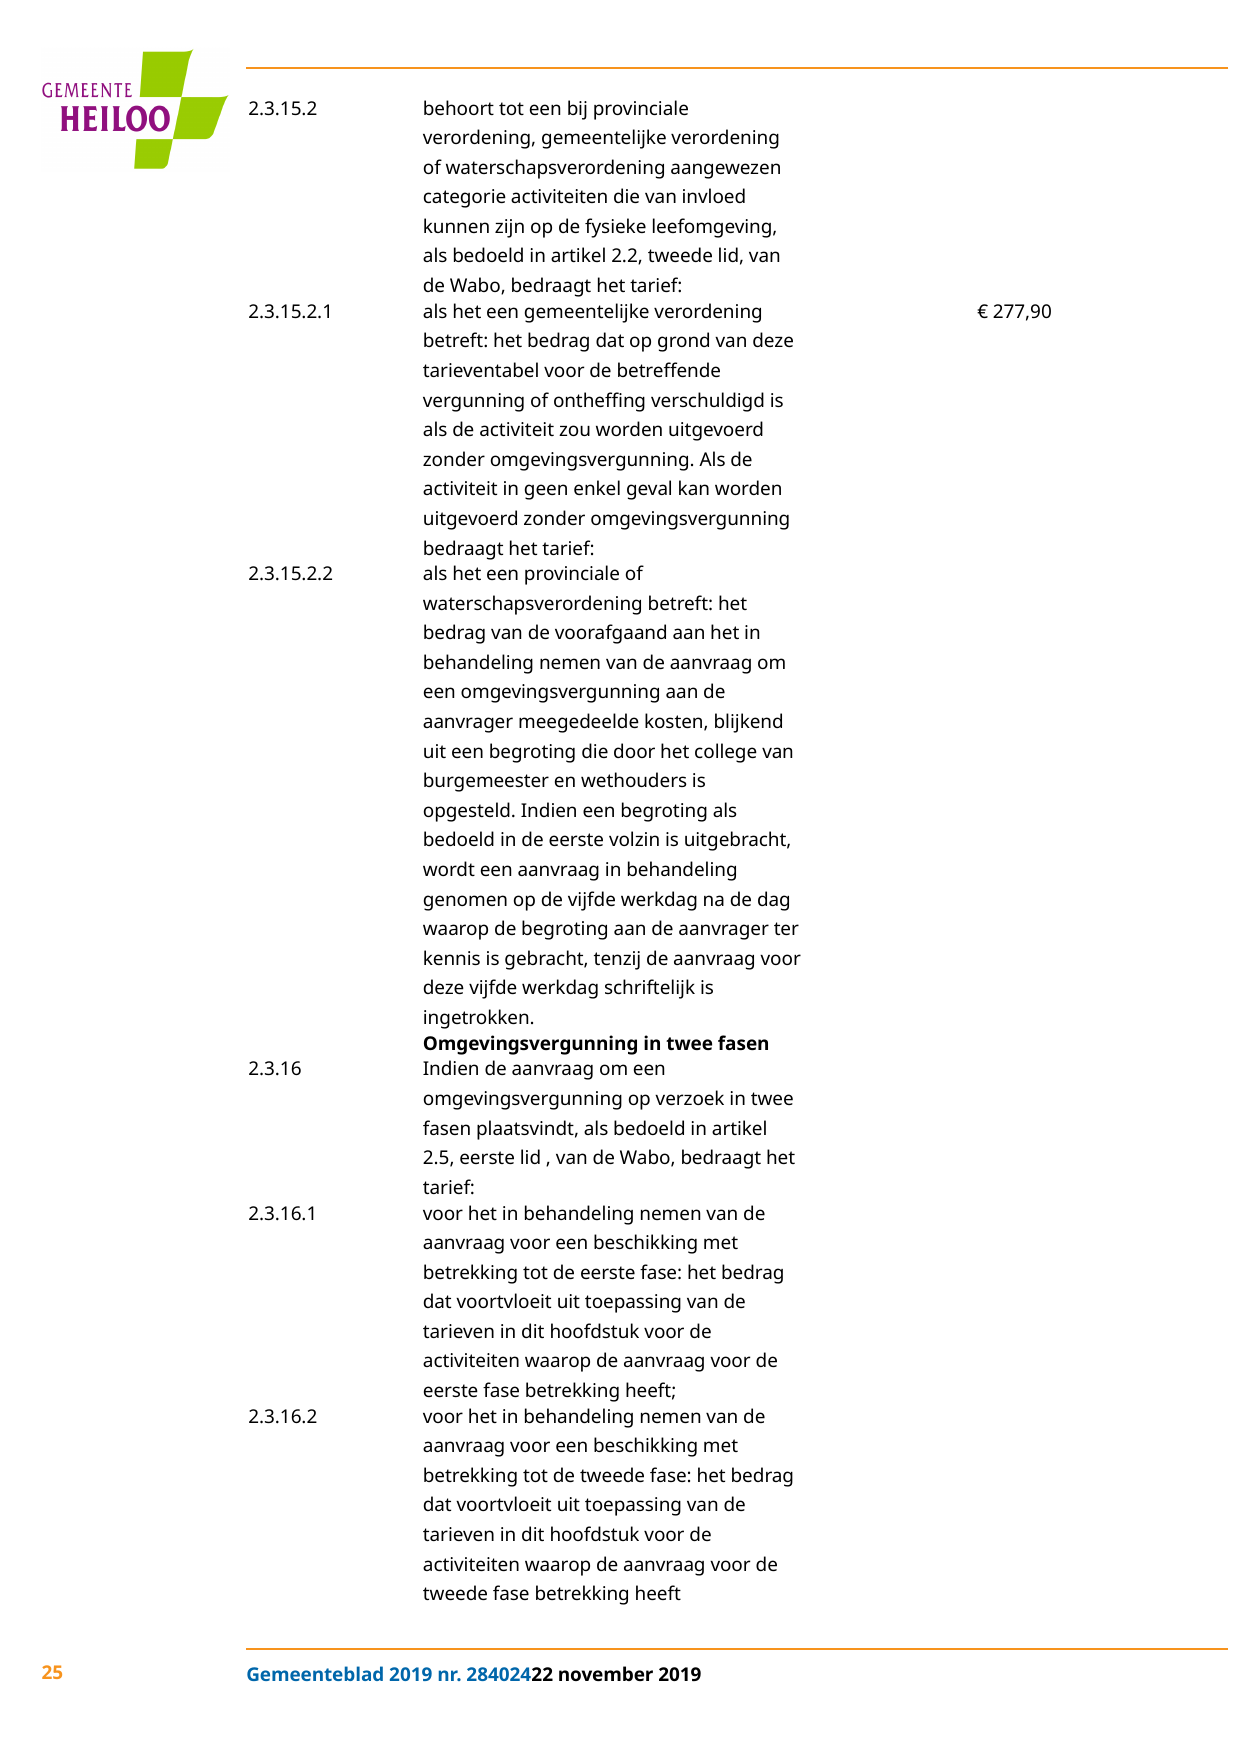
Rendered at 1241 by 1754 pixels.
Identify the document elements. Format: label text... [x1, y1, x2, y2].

table_cell 2.3.15.2.1 [248, 298, 423, 560]
table_cell [248, 1030, 423, 1056]
table_cell [802, 1030, 977, 1056]
table_cell 2.3.16.2 [248, 1403, 423, 1606]
table_cell [802, 298, 977, 560]
table_cell [802, 95, 977, 298]
table_cell € 277,90 [977, 298, 1152, 560]
table_cell [802, 1403, 977, 1606]
table_cell [977, 1403, 1152, 1606]
table_cell Omgevingsvergunning in twee fasen [423, 1030, 802, 1056]
table_cell [802, 1200, 977, 1403]
table_cell als het een gemeentelijke verordening betreft: het bedrag dat op grond van deze tarieventabel voor de betreffende vergunning of ontheffing verschuldigd is als de activiteit zou worden uitgevoerd zonder omgevingsvergunning. Als de activiteit in geen enkel geval kan worden uitgevoerd zonder omgevingsvergunning bedraagt het tarief: [423, 298, 802, 560]
picture [41, 47, 231, 172]
table_cell voor het in behandeling nemen van de aanvraag voor een beschikking met betrekking tot de tweede fase: het bedrag dat voortvloeit uit toepassing van de tarieven in dit hoofdstuk voor de activiteiten waarop de aanvraag voor de tweede fase betrekking heeft [423, 1403, 802, 1606]
table_cell [977, 560, 1152, 1030]
table_cell [977, 1030, 1152, 1056]
table_cell [802, 1056, 977, 1200]
table_cell voor het in behandeling nemen van de aanvraag voor een beschikking met betrekking tot de eerste fase: het bedrag dat voortvloeit uit toepassing van de tarieven in dit hoofdstuk voor de activiteiten waarop de aanvraag voor de eerste fase betrekking heeft; [423, 1200, 802, 1403]
table_cell 2.3.16 [248, 1056, 423, 1200]
table_cell [977, 1200, 1152, 1403]
table_cell 2.3.15.2 [248, 95, 423, 298]
table_cell behoort tot een bij provinciale verordening, gemeentelijke verordening of waterschapsverordening aangewezen categorie activiteiten die van invloed kunnen zijn op de fysieke leefomgeving, als bedoeld in artikel 2.2, tweede lid, van de Wabo, bedraagt het tarief: [423, 95, 802, 298]
table_cell [977, 95, 1152, 298]
table_cell Indien de aanvraag om een omgevingsvergunning op verzoek in twee fasen plaatsvindt, als bedoeld in artikel 2.5, eerste lid , van de Wabo, bedraagt het tarief: [423, 1056, 802, 1200]
table_cell 2.3.15.2.2 [248, 560, 423, 1030]
table_cell als het een provinciale of waterschapsverordening betreft: het bedrag van de voorafgaand aan het in behandeling nemen van de aanvraag om een omgevingsvergunning aan de aanvrager meegedeelde kosten, blijkend uit een begroting die door het college van burgemeester en wethouders is opgesteld. Indien een begroting als bedoeld in de eerste volzin is uitgebracht, wordt een aanvraag in behandeling genomen op de vijfde werkdag na de dag waarop de begroting aan de aanvrager ter kennis is gebracht, tenzij de aanvraag voor deze vijfde werkdag schriftelijk is ingetrokken. [423, 560, 802, 1030]
table_cell [802, 560, 977, 1030]
table_cell 2.3.16.1 [248, 1200, 423, 1403]
table_cell [977, 1056, 1152, 1200]
